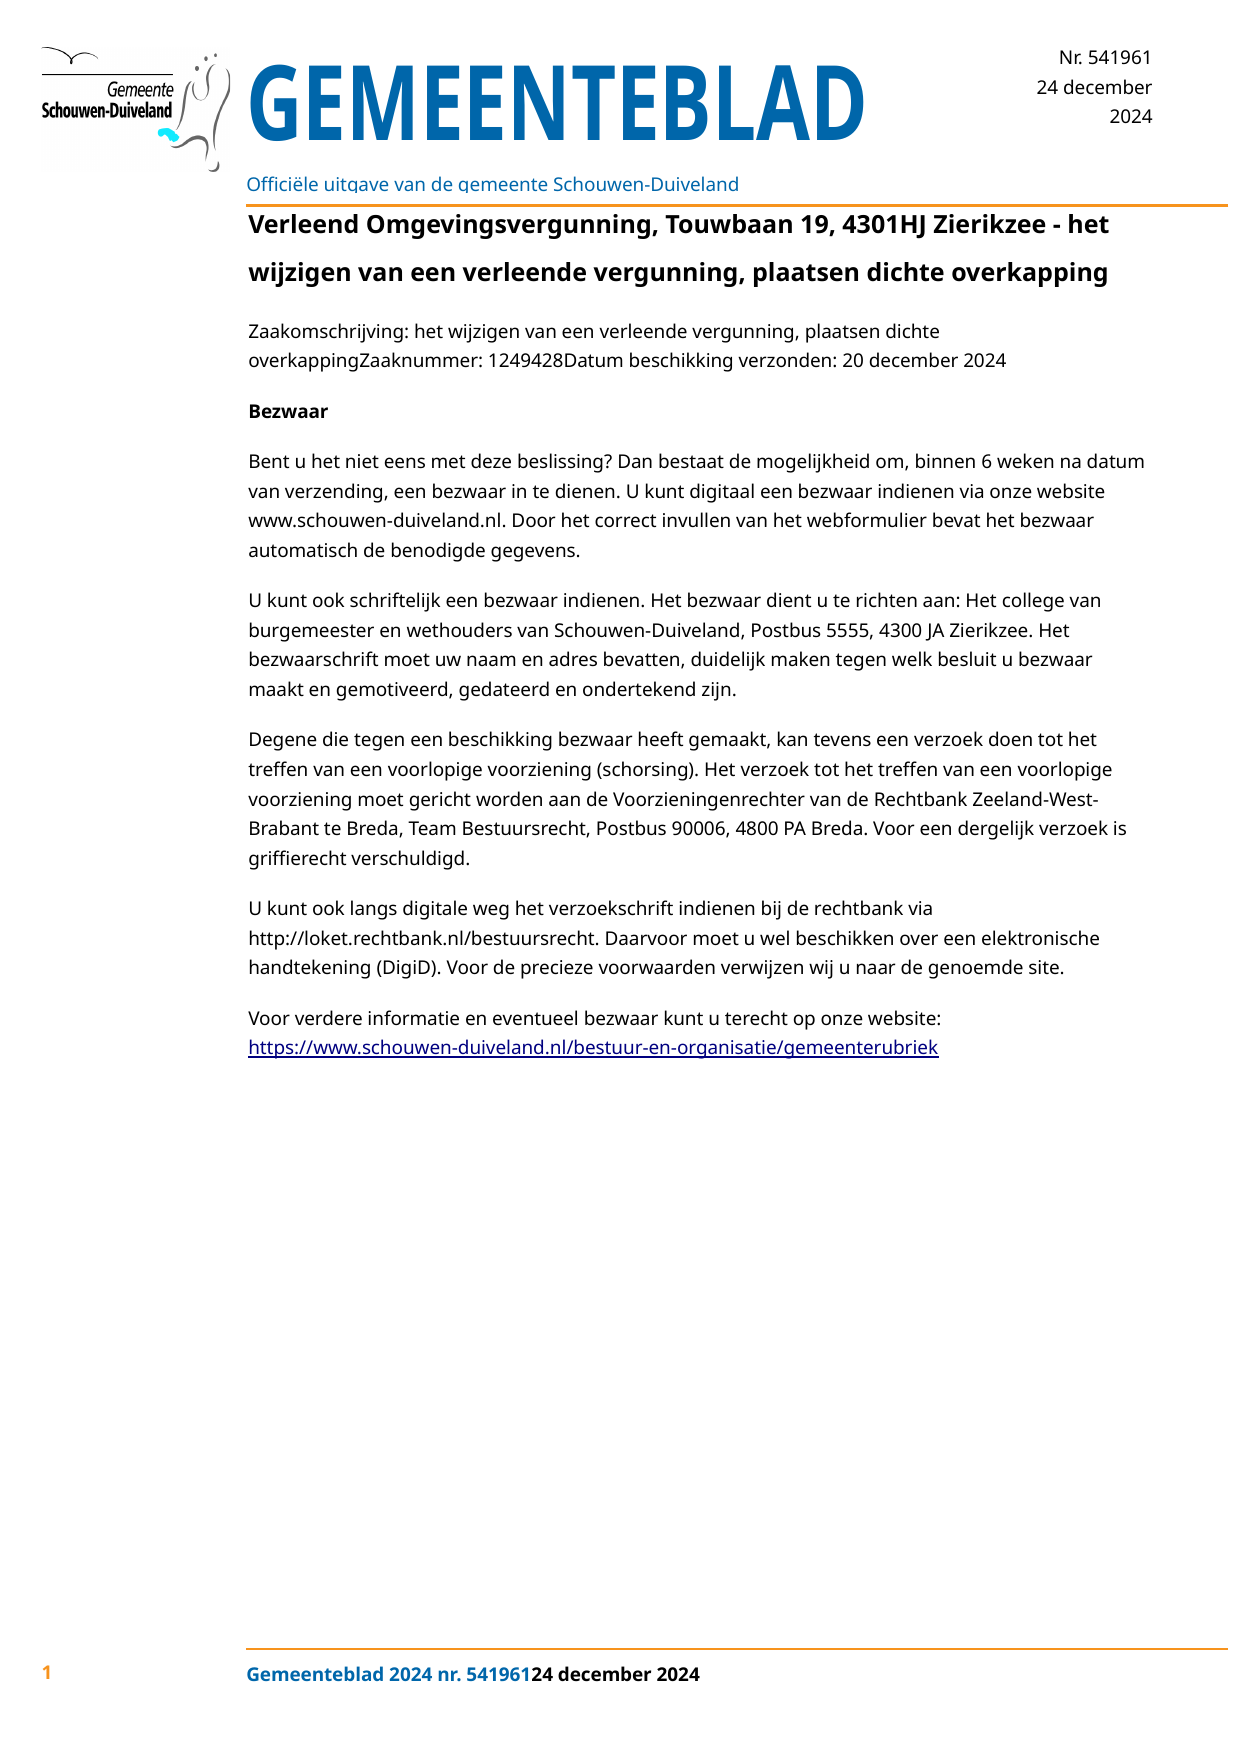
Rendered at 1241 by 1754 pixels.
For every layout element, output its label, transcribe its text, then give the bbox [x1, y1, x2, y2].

text Bent u het niet eens met deze beslissing? Dan bestaat de mogelijkheid om, binnen 6 weken na datum van verzending, een bezwaar in te dienen. U kunt digitaal een bezwaar indienen via onze website www.schouwen-duiveland.nl. Door het correct invullen van het webformulier bevat het bezwaar automatisch de benodigde gegevens. [248, 448, 1152, 563]
text Bezwaar [248, 398, 1152, 424]
text U kunt ook schriftelijk een bezwaar indienen. Het bezwaar dient u te richten aan: Het college van burgemeester en wethouders van Schouwen-Duiveland, Postbus 5555, 4300 JA Zierikzee. Het bezwaarschrift moet uw naam en adres bevatten, duidelijk maken tegen welk besluit u bezwaar maakt en gemotiveerd, gedateerd en ondertekend zijn. [248, 587, 1152, 702]
text Voor verdere informatie en eventueel bezwaar kunt u terecht op onze website: https://www.schouwen-duiveland.nl/bestuur-en-organisatie/gemeenterubriek [248, 1005, 1152, 1060]
text Zaakomschrijving: het wijzigen van een verleende vergunning, plaatsen dichte overkappingZaaknummer: 1249428Datum beschikking verzonden: 20 december 2024 [248, 318, 1152, 373]
text Verleend Omgevingsvergunning, Touwbaan 19, 4301HJ Zierikzee - het wijzigen van een verleende vergunning, plaatsen dichte overkapping [248, 207, 1152, 288]
picture [41, 47, 231, 172]
text Degene die tegen een beschikking bezwaar heeft gemaakt, kan tevens een verzoek doen tot het treffen van een voorlopige voorziening (schorsing). Het verzoek tot het treffen van een voorlopige voorziening moet gericht worden aan de Voorzieningenrechter van de Rechtbank Zeeland-West-Brabant te Breda, Team Bestuursrecht, Postbus 90006, 4800 PA Breda. Voor een dergelijk verzoek is griffierecht verschuldigd. [248, 727, 1152, 871]
text U kunt ook langs digitale weg het verzoekschrift indienen bij de rechtbank via http://loket.rechtbank.nl/bestuursrecht. Daarvoor moet u wel beschikken over een elektronische handtekening (DigiD). Voor de precieze voorwaarden verwijzen wij u naar de genoemde site. [248, 895, 1152, 980]
